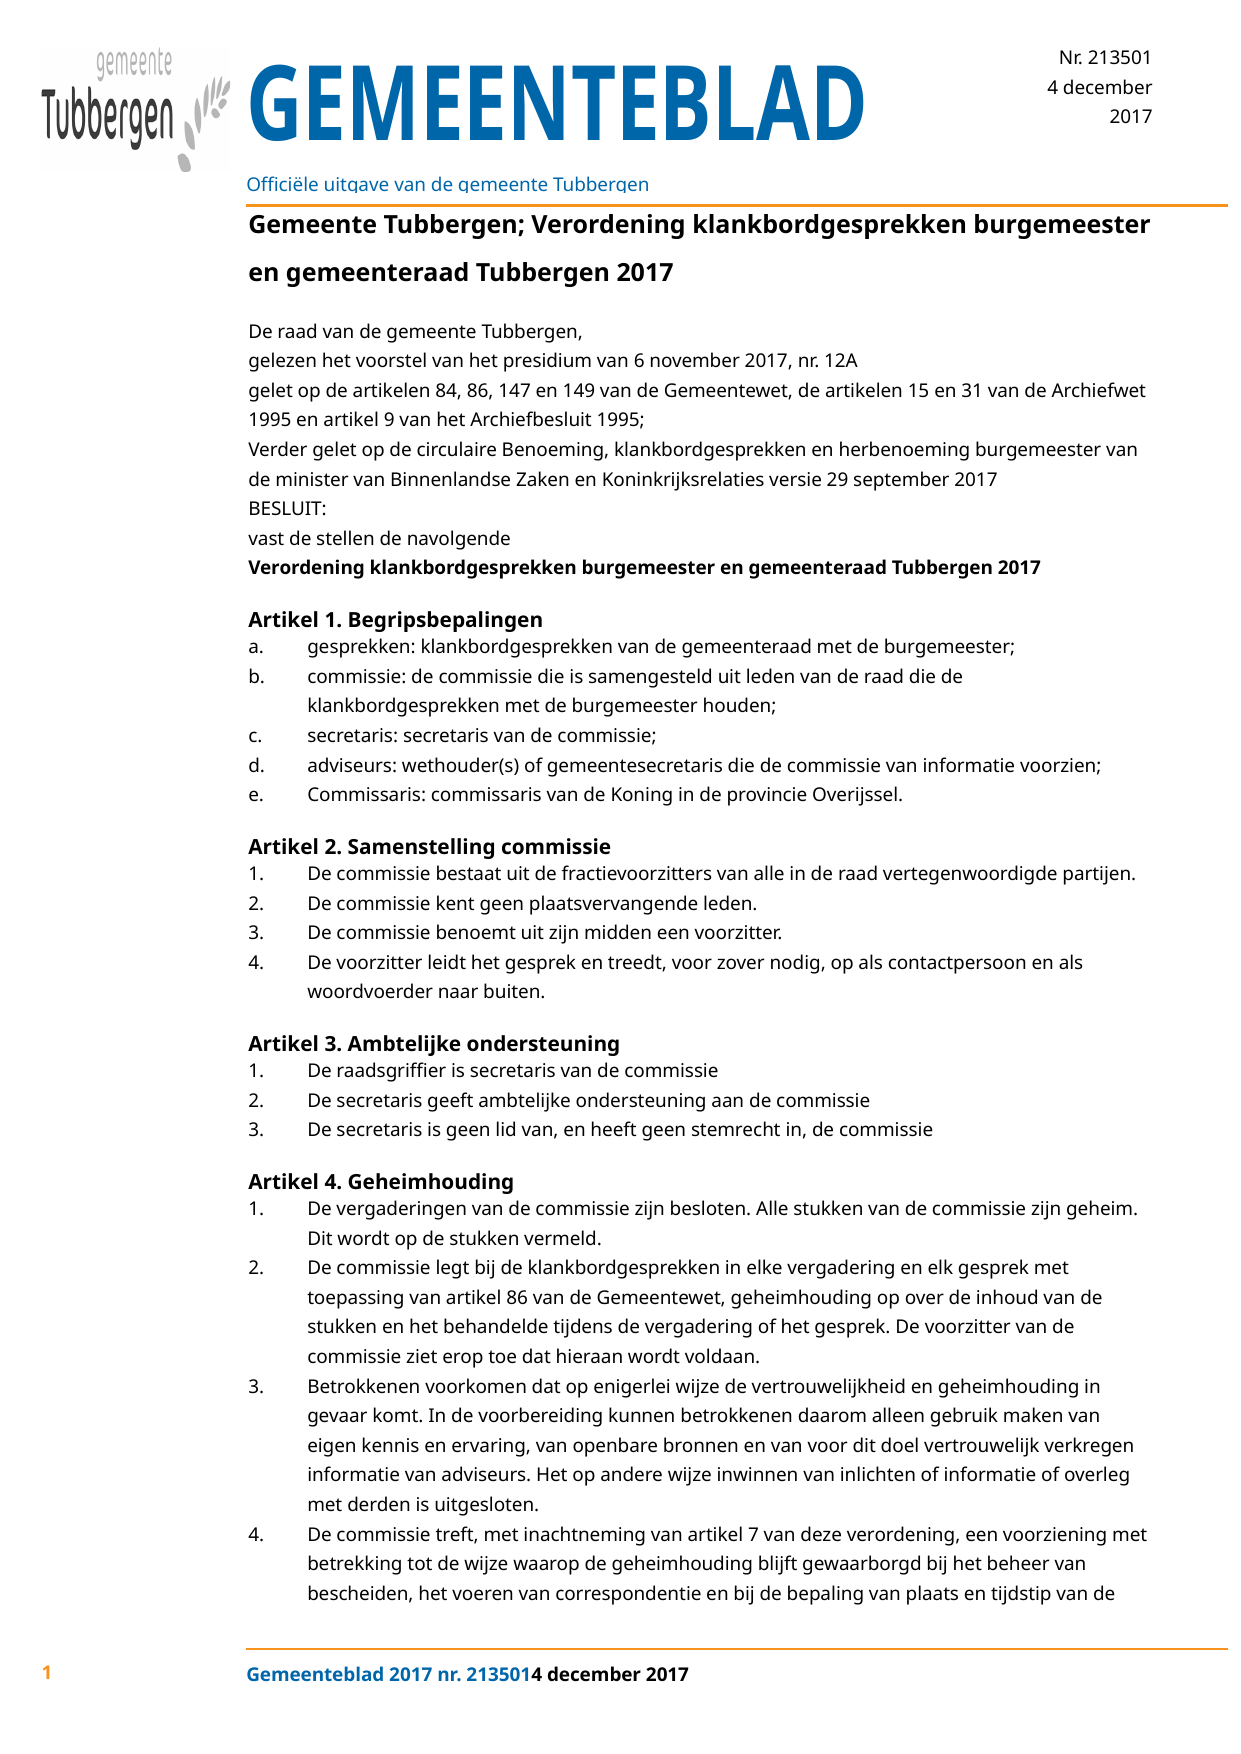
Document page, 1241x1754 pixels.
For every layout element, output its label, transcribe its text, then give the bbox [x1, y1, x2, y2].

list secretaris: secretaris van de commissie; [248, 722, 1152, 748]
list De commissie legt bij de klankbordgesprekken in elke vergadering en elk gesprek met toepassing van artikel 86 van de Gemeentewet, geheimhouding op over de inhoud van de stukken en het behandelde tijdens de vergadering of het gesprek. De voorzitter van de commissie ziet erop toe dat hieraan wordt voldaan. [248, 1254, 1152, 1369]
list De commissie treft, met inachtneming van artikel 7 van deze verordening, een voorziening met betrekking tot de wijze waarop de geheimhouding blijft gewaarborgd bij het beheer van bescheiden, het voeren van correspondentie en bij de bepaling van plaats en tijdstip van de [248, 1521, 1152, 1606]
list gesprekken: klankbordgesprekken van de gemeenteraad met de burgemeester; [248, 633, 1152, 659]
text Artikel 1. Begripsbepalingen [248, 605, 1152, 633]
text gelezen het voorstel van het presidium van 6 november 2017, nr. 12A [248, 347, 1152, 373]
list adviseurs: wethouder(s) of gemeentesecretaris die de commissie van informatie voorzien; [248, 752, 1152, 777]
list De raadsgriffier is secretaris van de commissie [248, 1057, 1152, 1083]
list De voorzitter leidt het gesprek en treedt, voor zover nodig, op als contactpersoon en als woordvoerder naar buiten. [248, 949, 1152, 1004]
text Gemeente Tubbergen; Verordening klankbordgesprekken burgemeester en gemeenteraad Tubbergen 2017 [248, 207, 1152, 288]
text gelet op de artikelen 84, 86, 147 en 149 van de Gemeentewet, de artikelen 15 en 31 van de Archiefwet 1995 en artikel 9 van het Archiefbesluit 1995; [248, 377, 1152, 432]
text Artikel 4. Geheimhouding [248, 1167, 1152, 1195]
list De commissie benoemt uit zijn midden een voorzitter. [248, 919, 1152, 945]
text De raad van de gemeente Tubbergen, [248, 318, 1152, 344]
text Verordening klankbordgesprekken burgemeester en gemeenteraad Tubbergen 2017 [248, 554, 1152, 580]
list De secretaris is geen lid van, en heeft geen stemrecht in, de commissie [248, 1117, 1152, 1142]
text Artikel 2. Samenstelling commissie [248, 832, 1152, 860]
text Verder gelet op de circulaire Benoeming, klankbordgesprekken en herbenoeming burgemeester van de minister van Binnenlandse Zaken en Koninkrijksrelaties versie 29 september 2017 [248, 436, 1152, 492]
list De commissie kent geen plaatsvervangende leden. [248, 890, 1152, 916]
picture [41, 47, 231, 172]
list De vergaderingen van de commissie zijn besloten. Alle stukken van de commissie zijn geheim. Dit wordt op de stukken vermeld. [248, 1195, 1152, 1251]
list De secretaris geeft ambtelijke ondersteuning aan de commissie [248, 1087, 1152, 1113]
list Commissaris: commissaris van de Koning in de provincie Overijssel. [248, 781, 1152, 807]
text vast de stellen de navolgende [248, 525, 1152, 551]
list Betrokkenen voorkomen dat op enigerlei wijze de vertrouwelijkheid en geheimhouding in gevaar komt. In de voorbereiding kunnen betrokkenen daarom alleen gebruik maken van eigen kennis en ervaring, van openbare bronnen en van voor dit doel vertrouwelijk verkregen informatie van adviseurs. Het op andere wijze inwinnen van inlichten of informatie of overleg met derden is uitgesloten. [248, 1373, 1152, 1517]
list commissie: de commissie die is samengesteld uit leden van de raad die de klankbordgesprekken met de burgemeester houden; [248, 663, 1152, 718]
text Artikel 3. Ambtelijke ondersteuning [248, 1029, 1152, 1057]
text BESLUIT: [248, 495, 1152, 521]
list De commissie bestaat uit de fractievoorzitters van alle in de raad vertegenwoordigde partijen. [248, 860, 1152, 886]
